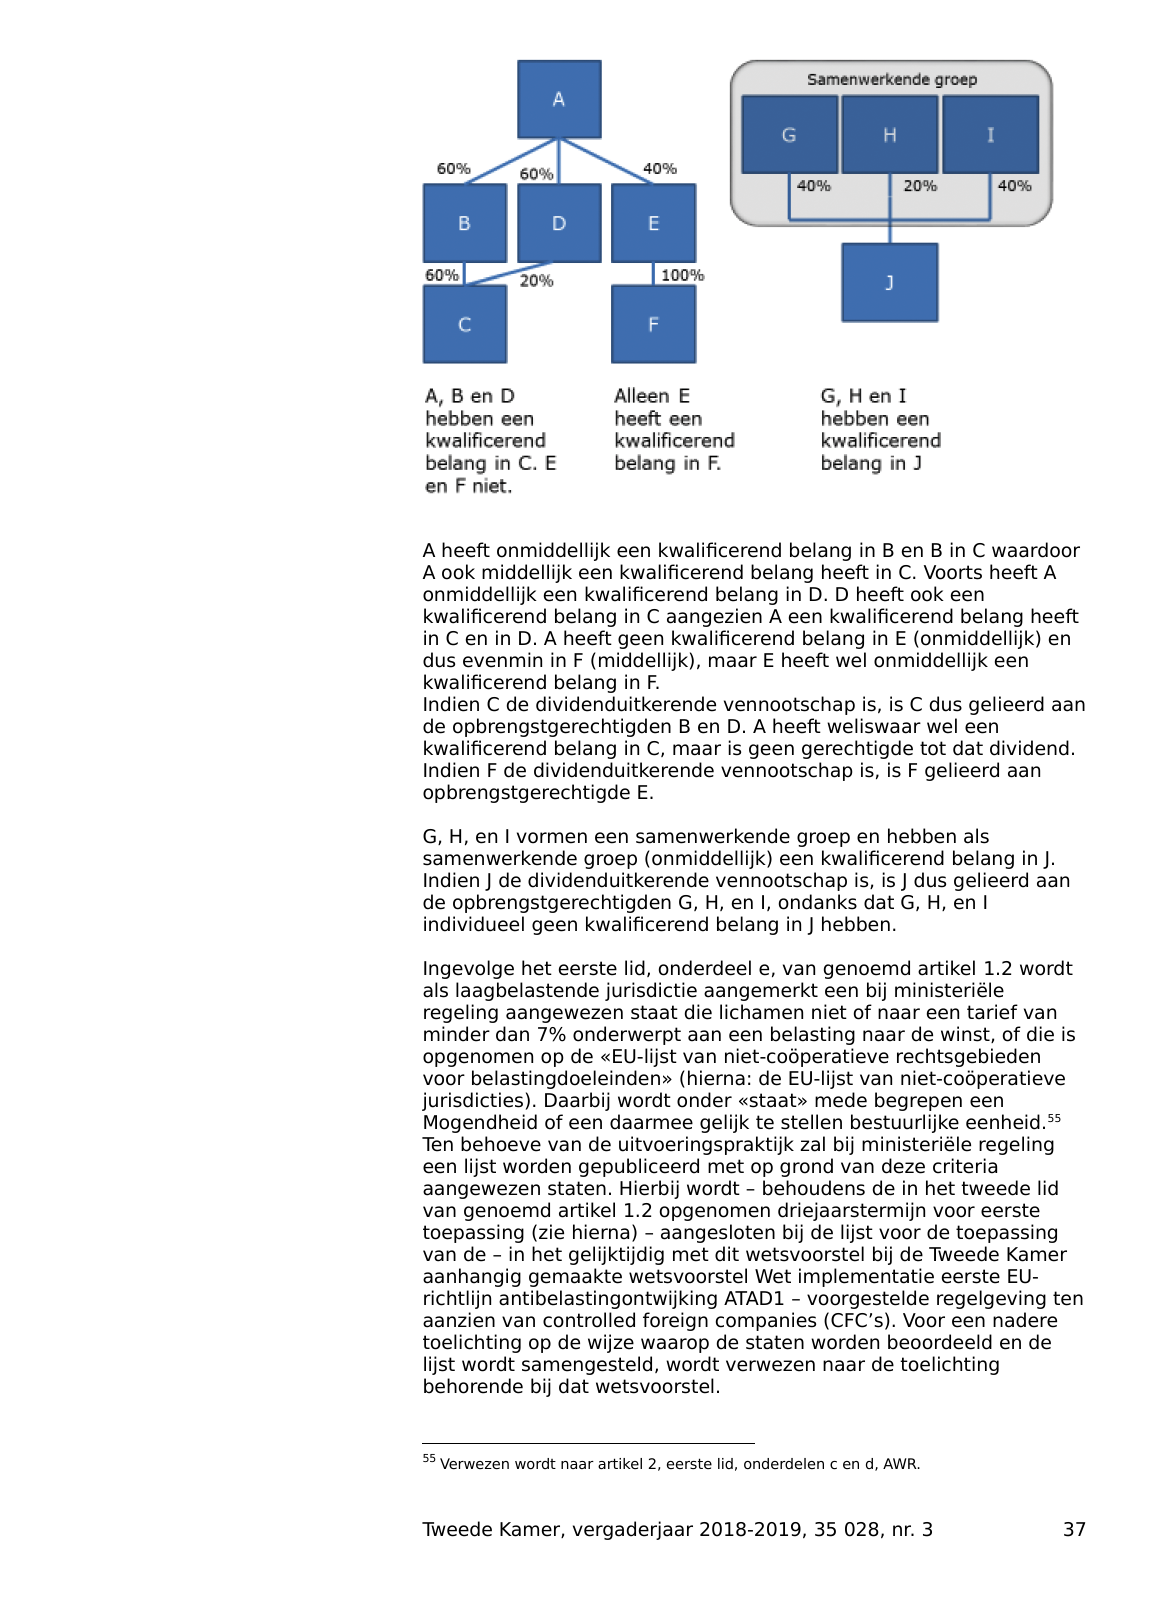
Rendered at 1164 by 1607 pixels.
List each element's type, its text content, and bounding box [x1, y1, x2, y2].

picture [422, 59, 1055, 496]
text A heeft onmiddellijk een kwalificerend belang in B en B in C waardoor A ook middellijk een kwalificerend belang heeft in C. Voorts heeft A onmiddellijk een kwalificerend belang in D. D heeft ook een kwalificerend belang in C aangezien A een kwalificerend belang heeft in C en in D. A heeft geen kwalificerend belang in E (onmiddellijk) en dus evenmin in F (middellijk), maar E heeft wel onmiddellijk een kwalificerend belang in F. [422, 540, 1087, 694]
text G, H, en I vormen een samenwerkende groep en hebben als samenwerkende groep (onmiddellijk) een kwalificerend belang in J. Indien J de dividenduitkerende vennootschap is, is J dus gelieerd aan de opbrengstgerechtigden G, H, en I, ondanks dat G, H, en I individueel geen kwalificerend belang in J hebben. [422, 826, 1087, 936]
text Ingevolge het eerste lid, onderdeel e, van genoemd artikel 1.2 wordt als laagbelastende jurisdictie aangemerkt een bij ministeriële regeling aangewezen staat die lichamen niet of naar een tarief van minder dan 7% onderwerpt aan een belasting naar de winst, of die is opgenomen op de «EU-lijst van niet-coöperatieve rechtsgebieden voor belastingdoeleinden» (hierna: de EU-lijst van niet-coöperatieve jurisdicties). Daarbij wordt onder «staat» mede begrepen een Mogendheid of een daarmee gelijk te stellen bestuurlijke eenheid. Ten behoeve van de uitvoeringspraktijk zal bij ministeriële regeling een lijst worden gepubliceerd met op grond van deze criteria aangewezen staten. Hierbij wordt – behoudens de in het tweede lid van genoemd artikel 1.2 opgenomen driejaarstermijn voor eerste toepassing (zie hierna) – aangesloten bij de lijst voor de toepassing van de – in het gelijktijdig met dit wetsvoorstel bij de Tweede Kamer aanhangig gemaakte wetsvoorstel Wet implementatie eerste EU-richtlijn antibelastingontwijking ATAD1 – voorgestelde regelgeving ten aanzien van controlled foreign companies (CFC’s). Voor een nadere toelichting op de wijze waarop de staten worden beoordeeld en de lijst wordt samengesteld, wordt verwezen naar de toelichting behorende bij dat wetsvoorstel. [422, 958, 1087, 1398]
text Indien C de dividenduitkerende vennootschap is, is C dus gelieerd aan de opbrengstgerechtigden B en D. A heeft weliswaar wel een kwalificerend belang in C, maar is geen gerechtigde tot dat dividend. Indien F de dividenduitkerende vennootschap is, is F gelieerd aan opbrengstgerechtigde E. [422, 694, 1087, 804]
text Verwezen wordt naar artikel 2, eerste lid, onderdelen c en d, AWR. [422, 1452, 1087, 1474]
